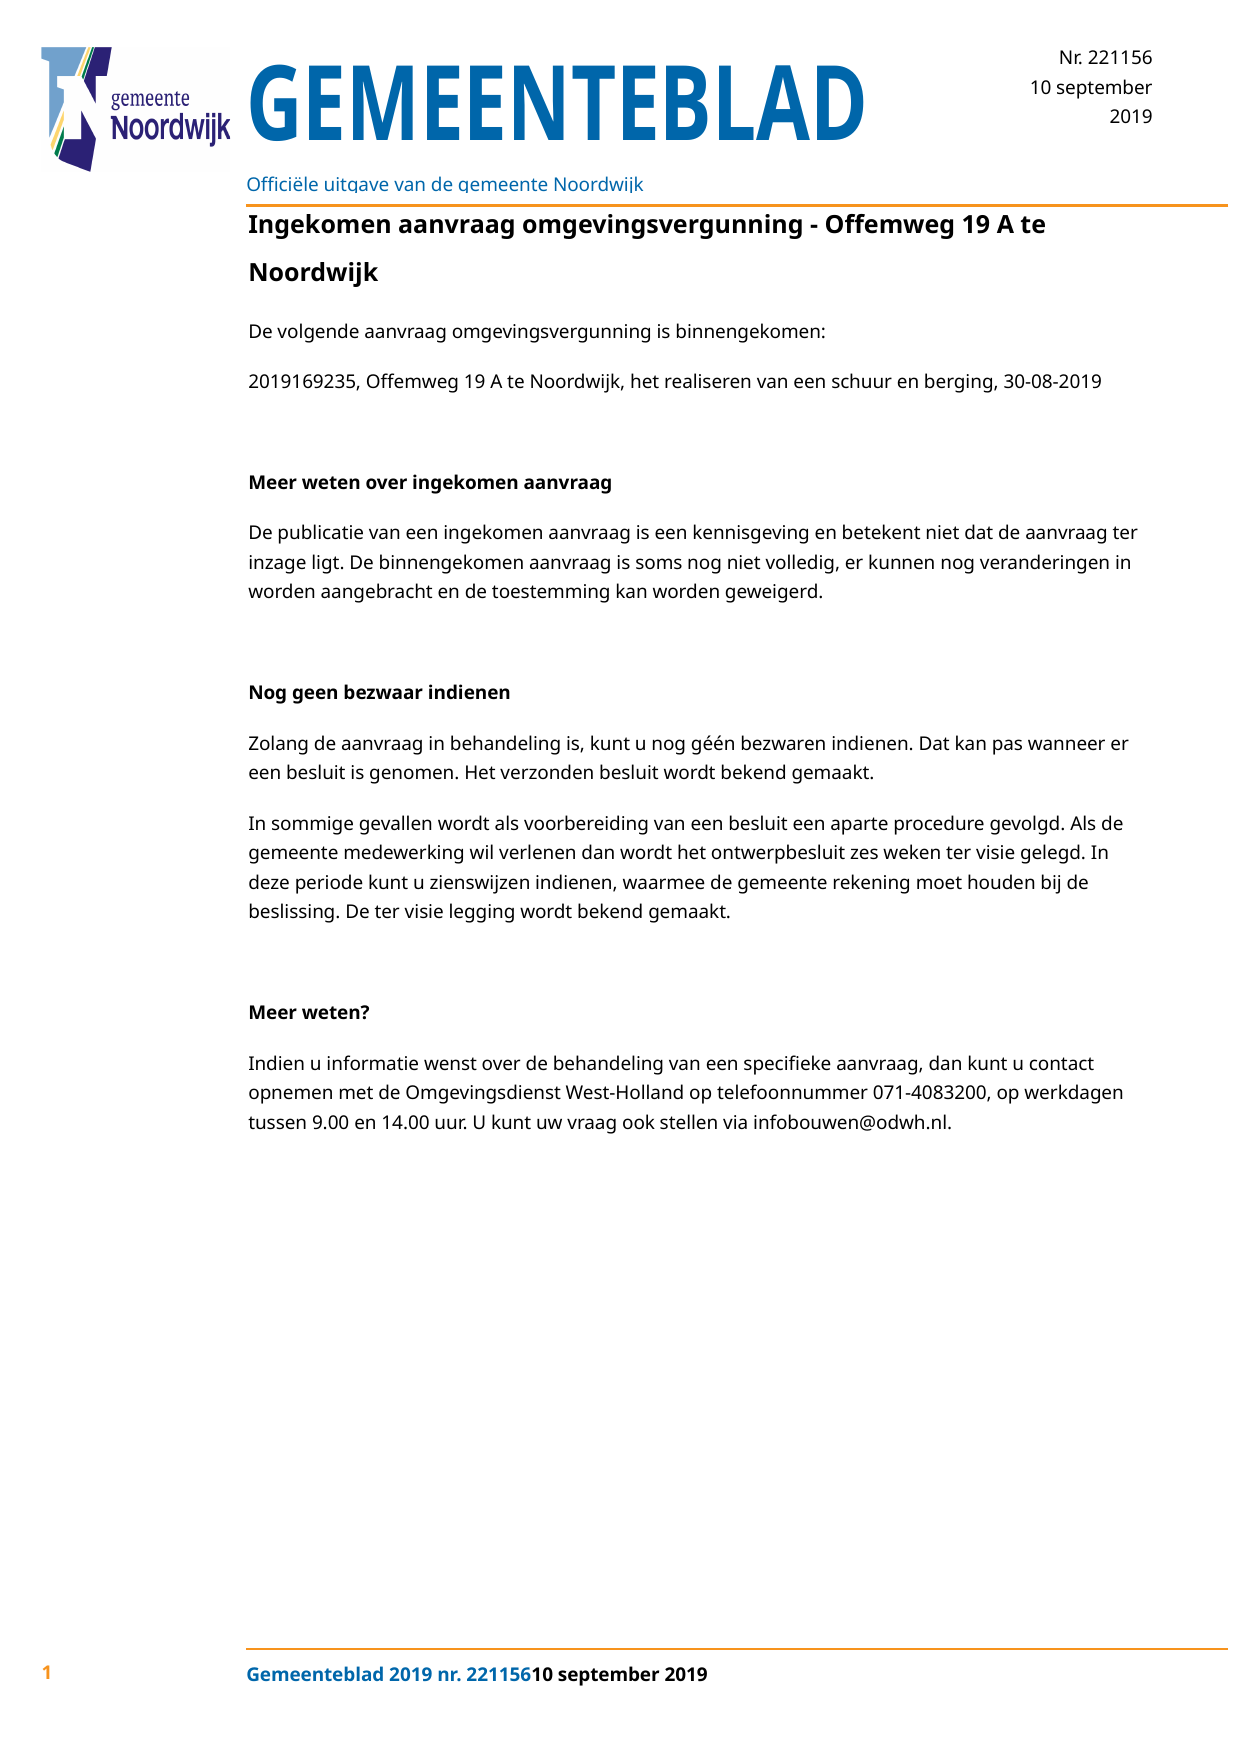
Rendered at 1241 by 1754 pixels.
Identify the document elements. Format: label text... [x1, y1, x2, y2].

text In sommige gevallen wordt als voorbereiding van een besluit een aparte procedure gevolgd. Als de gemeente medewerking wil verlenen dan wordt het ontwerpbesluit zes weken ter visie gelegd. In deze periode kunt u zienswijzen indienen, waarmee de gemeente rekening moet houden bij de beslissing. De ter visie legging wordt bekend gemaakt. [248, 810, 1152, 924]
text De publicatie van een ingekomen aanvraag is een kennisgeving en betekent niet dat de aanvraag ter inzage ligt. De binnengekomen aanvraag is soms nog niet volledig, er kunnen nog veranderingen in worden aangebracht en de toestemming kan worden geweigerd. [248, 519, 1152, 604]
text Meer weten over ingekomen aanvraag [248, 469, 1152, 495]
text Nog geen bezwaar indienen [248, 679, 1152, 705]
text Zolang de aanvraag in behandeling is, kunt u nog géén bezwaren indienen. Dat kan pas wanneer er een besluit is genomen. Het verzonden besluit wordt bekend gemaakt. [248, 730, 1152, 785]
text Indien u informatie wenst over de behandeling van een specifieke aanvraag, dan kunt u contact opnemen met de Omgevingsdienst West-Holland op telefoonnummer 071-4083200, op werkdagen tussen 9.00 en 14.00 uur. U kunt uw vraag ook stellen via infobouwen@odwh.nl. [248, 1050, 1152, 1135]
text Meer weten? [248, 999, 1152, 1025]
text 2019169235, Offemweg 19 A te Noordwijk, het realiseren van een schuur en berging, 30-08-2019 [248, 368, 1152, 394]
text Ingekomen aanvraag omgevingsvergunning - Offemweg 19 A te Noordwijk [248, 207, 1152, 288]
picture [41, 47, 231, 172]
text De volgende aanvraag omgevingsvergunning is binnengekomen: [248, 318, 1152, 344]
